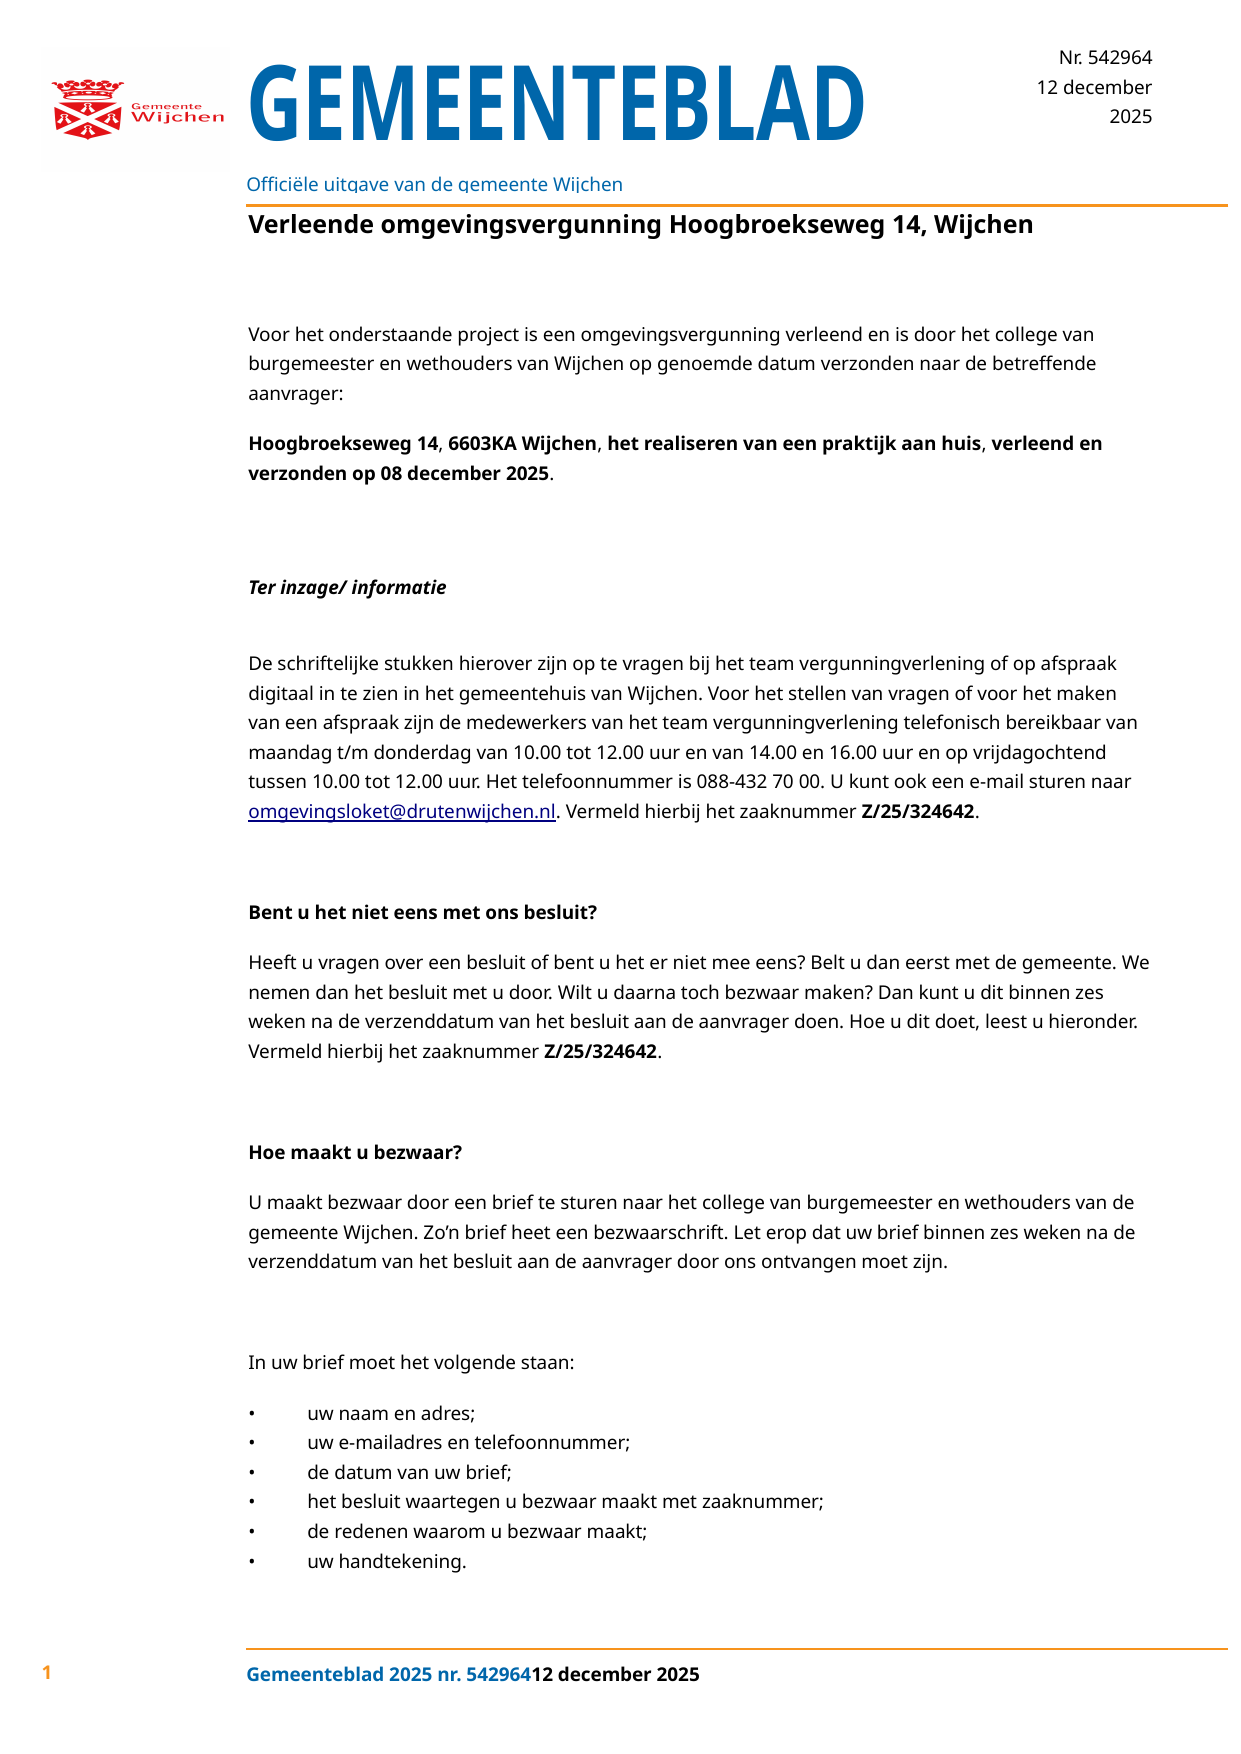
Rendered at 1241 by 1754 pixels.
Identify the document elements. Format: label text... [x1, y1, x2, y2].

list het besluit waartegen u bezwaar maakt met zaaknummer; [248, 1489, 1152, 1514]
text Bent u het niet eens met ons besluit? [248, 899, 1152, 925]
text In uw brief moet het volgende staan: [248, 1349, 1152, 1375]
text Hoogbroekseweg 14, 6603KA Wijchen, het realiseren van een praktijk aan huis, verleend en verzonden op 08 december 2025. [248, 430, 1152, 486]
text Heeft u vragen over een besluit of bent u het er niet mee eens? Belt u dan eerst met de gemeente. We nemen dan het besluit met u door. Wilt u daarna toch bezwaar maken? Dan kunt u dit binnen zes weken na de verzenddatum van het besluit aan de aanvrager doen. Hoe u dit doet, leest u hieronder. Vermeld hierbij het zaaknummer Z/25/324642. [248, 949, 1152, 1064]
list de redenen waarom u bezwaar maakt; [248, 1518, 1152, 1544]
list uw naam en adres; [248, 1400, 1152, 1426]
text Ter inzage/ informatie [248, 574, 1152, 600]
text U maakt bezwaar door een brief te sturen naar het college van burgemeester en wethouders van de gemeente Wijchen. Zo’n brief heet een bezwaarschrift. Let erop dat uw brief binnen zes weken na de verzenddatum van het besluit aan de aanvrager door ons ontvangen moet zijn. [248, 1189, 1152, 1274]
text Hoe maakt u bezwaar? [248, 1139, 1152, 1165]
picture [41, 47, 231, 172]
list uw handtekening. [248, 1548, 1152, 1574]
text De schriftelijke stukken hierover zijn op te vragen bij het team vergunningverlening of op afspraak digitaal in te zien in het gemeentehuis van Wijchen. Voor het stellen van vragen of voor het maken van een afspraak zijn de medewerkers van het team vergunningverlening telefonisch bereikbaar van maandag t/m donderdag van 10.00 tot 12.00 uur en van 14.00 en 16.00 uur en op vrijdagochtend tussen 10.00 tot 12.00 uur. Het telefoonnummer is 088-432 70 00. U kunt ook een e-mail sturen naar omgevingsloket@drutenwijchen.nl. Vermeld hierbij het zaaknummer Z/25/324642. [248, 650, 1152, 824]
list uw e-mailadres en telefoonnummer; [248, 1429, 1152, 1455]
list de datum van uw brief; [248, 1459, 1152, 1485]
text Voor het onderstaande project is een omgevingsvergunning verleend en is door het college van burgemeester en wethouders van Wijchen op genoemde datum verzonden naar de betreffende aanvrager: [248, 321, 1152, 406]
text Verleende omgevingsvergunning Hoogbroekseweg 14, Wijchen [248, 207, 1152, 241]
